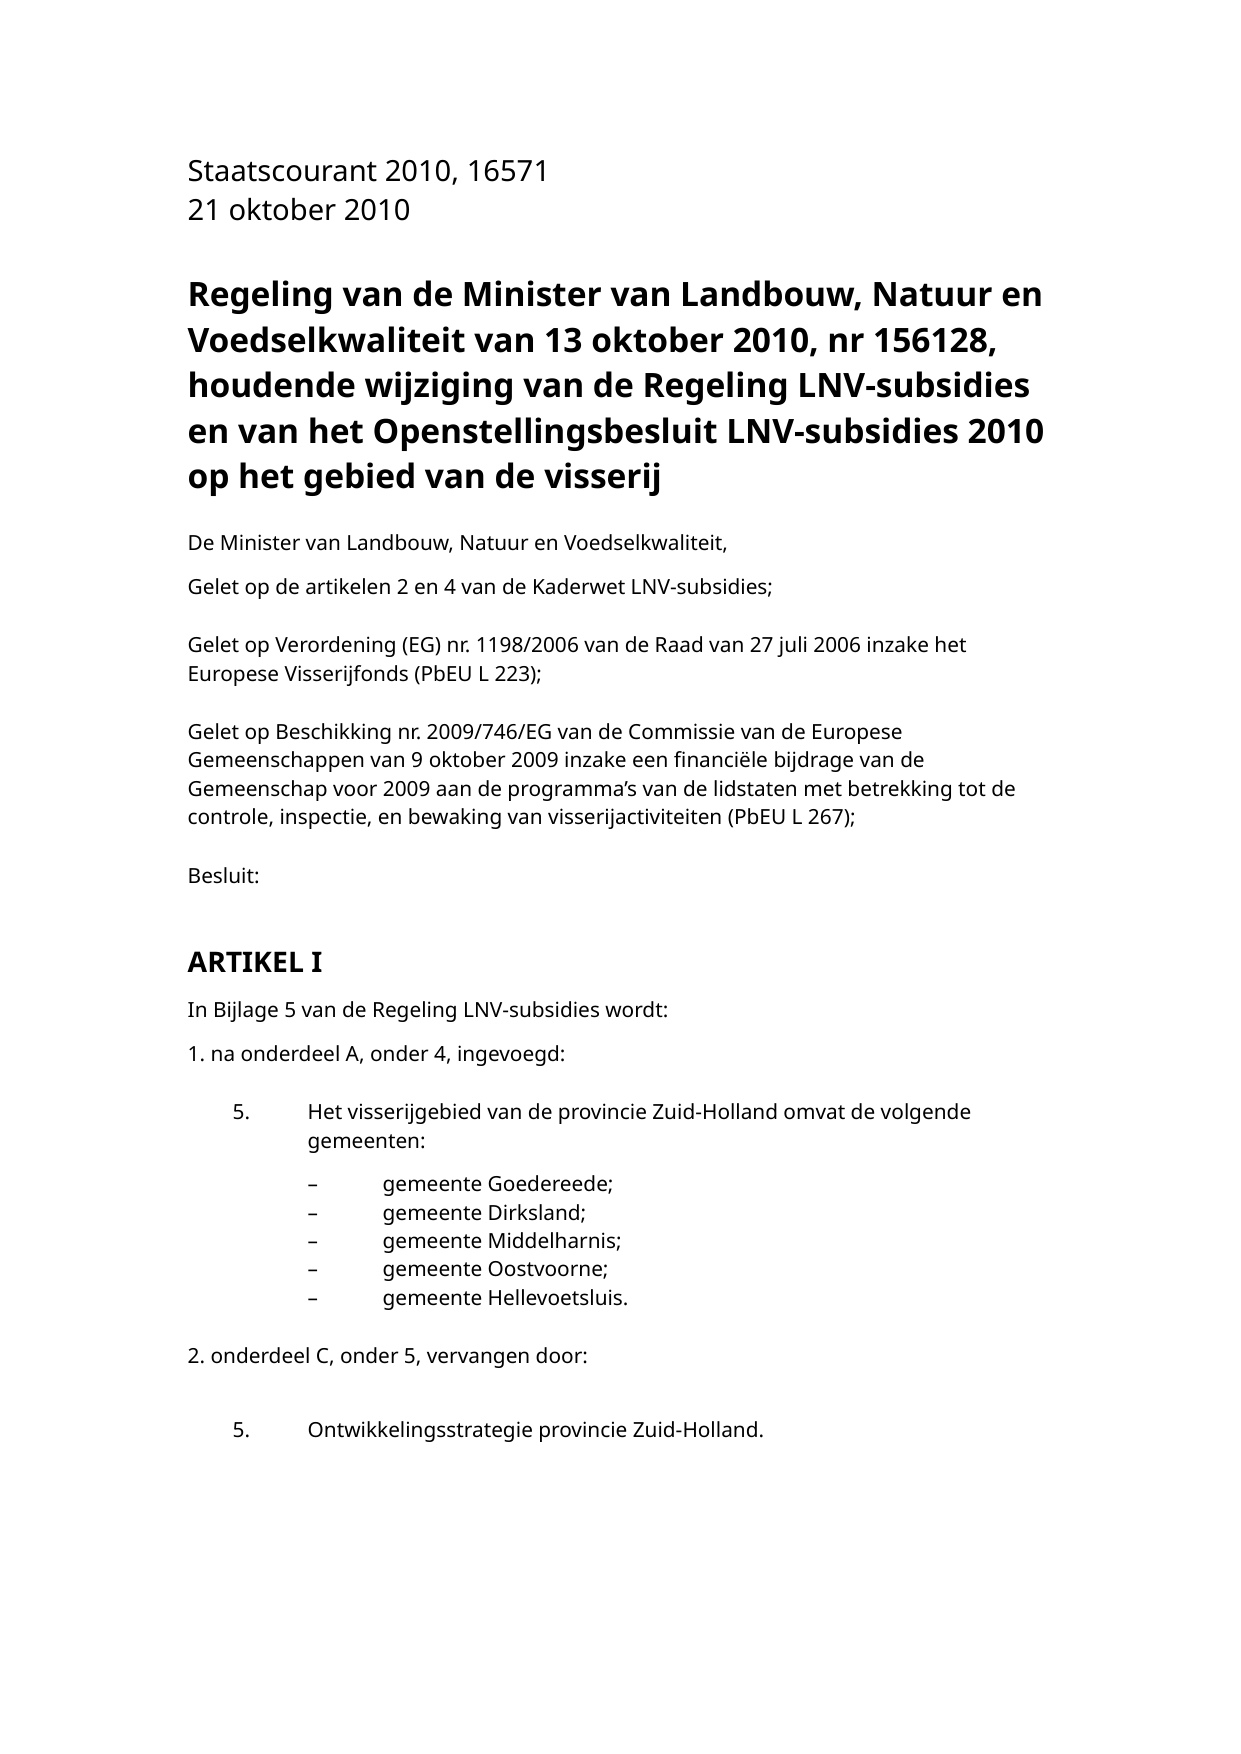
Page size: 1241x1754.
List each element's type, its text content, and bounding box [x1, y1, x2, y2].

list gemeente Goedereede; [307, 1169, 1053, 1198]
text De Minister van Landbouw, Natuur en Voedselkwaliteit, [187, 528, 1053, 557]
list Ontwikkelingsstrategie provincie Zuid-Holland. [232, 1415, 1053, 1443]
text Staatscourant 2010, 16571 [187, 150, 1053, 190]
text 21 oktober 2010 [187, 190, 1053, 229]
list gemeente Hellevoetsluis. [307, 1283, 1053, 1311]
subtitle ARTIKEL I [187, 942, 1053, 981]
text Gelet op Verordening (EG) nr. 1198/2006 van de Raad van 27 juli 2006 inzake het Europese Visserijfonds (PbEU L 223); [187, 630, 1053, 687]
text Besluit: [187, 861, 1053, 889]
subtitle Regeling van de Minister van Landbouw, Natuur en Voedselkwaliteit van 13 oktober 2010, nr 156128, houdende wijziging van de Regeling LNV-subsidies en van het Openstellingsbesluit LNV-subsidies 2010 op het gebied van de visserij [187, 271, 1053, 498]
list gemeente Middelharnis; [307, 1226, 1053, 1254]
text Gelet op de artikelen 2 en 4 van de Kaderwet LNV-subsidies; [187, 572, 1053, 600]
list gemeente Oostvoorne; [307, 1254, 1053, 1283]
text 1. na onderdeel A, onder 4, ingevoegd: [187, 1039, 1053, 1067]
list gemeente Dirksland; [307, 1198, 1053, 1226]
text Gelet op Beschikking nr. 2009/746/EG van de Commissie van de Europese Gemeenschappen van 9 oktober 2009 inzake een financiële bijdrage van de Gemeenschap voor 2009 aan de programma’s van de lidstaten met betrekking tot de controle, inspectie, en bewaking van visserijactiviteiten (PbEU L 267); [187, 717, 1053, 831]
list Het visserijgebied van de provincie Zuid-Holland omvat de volgende gemeenten: [232, 1097, 1053, 1154]
text 2. onderdeel C, onder 5, vervangen door: [187, 1341, 1053, 1370]
text In Bijlage 5 van de Regeling LNV-subsidies wordt: [187, 996, 1053, 1024]
